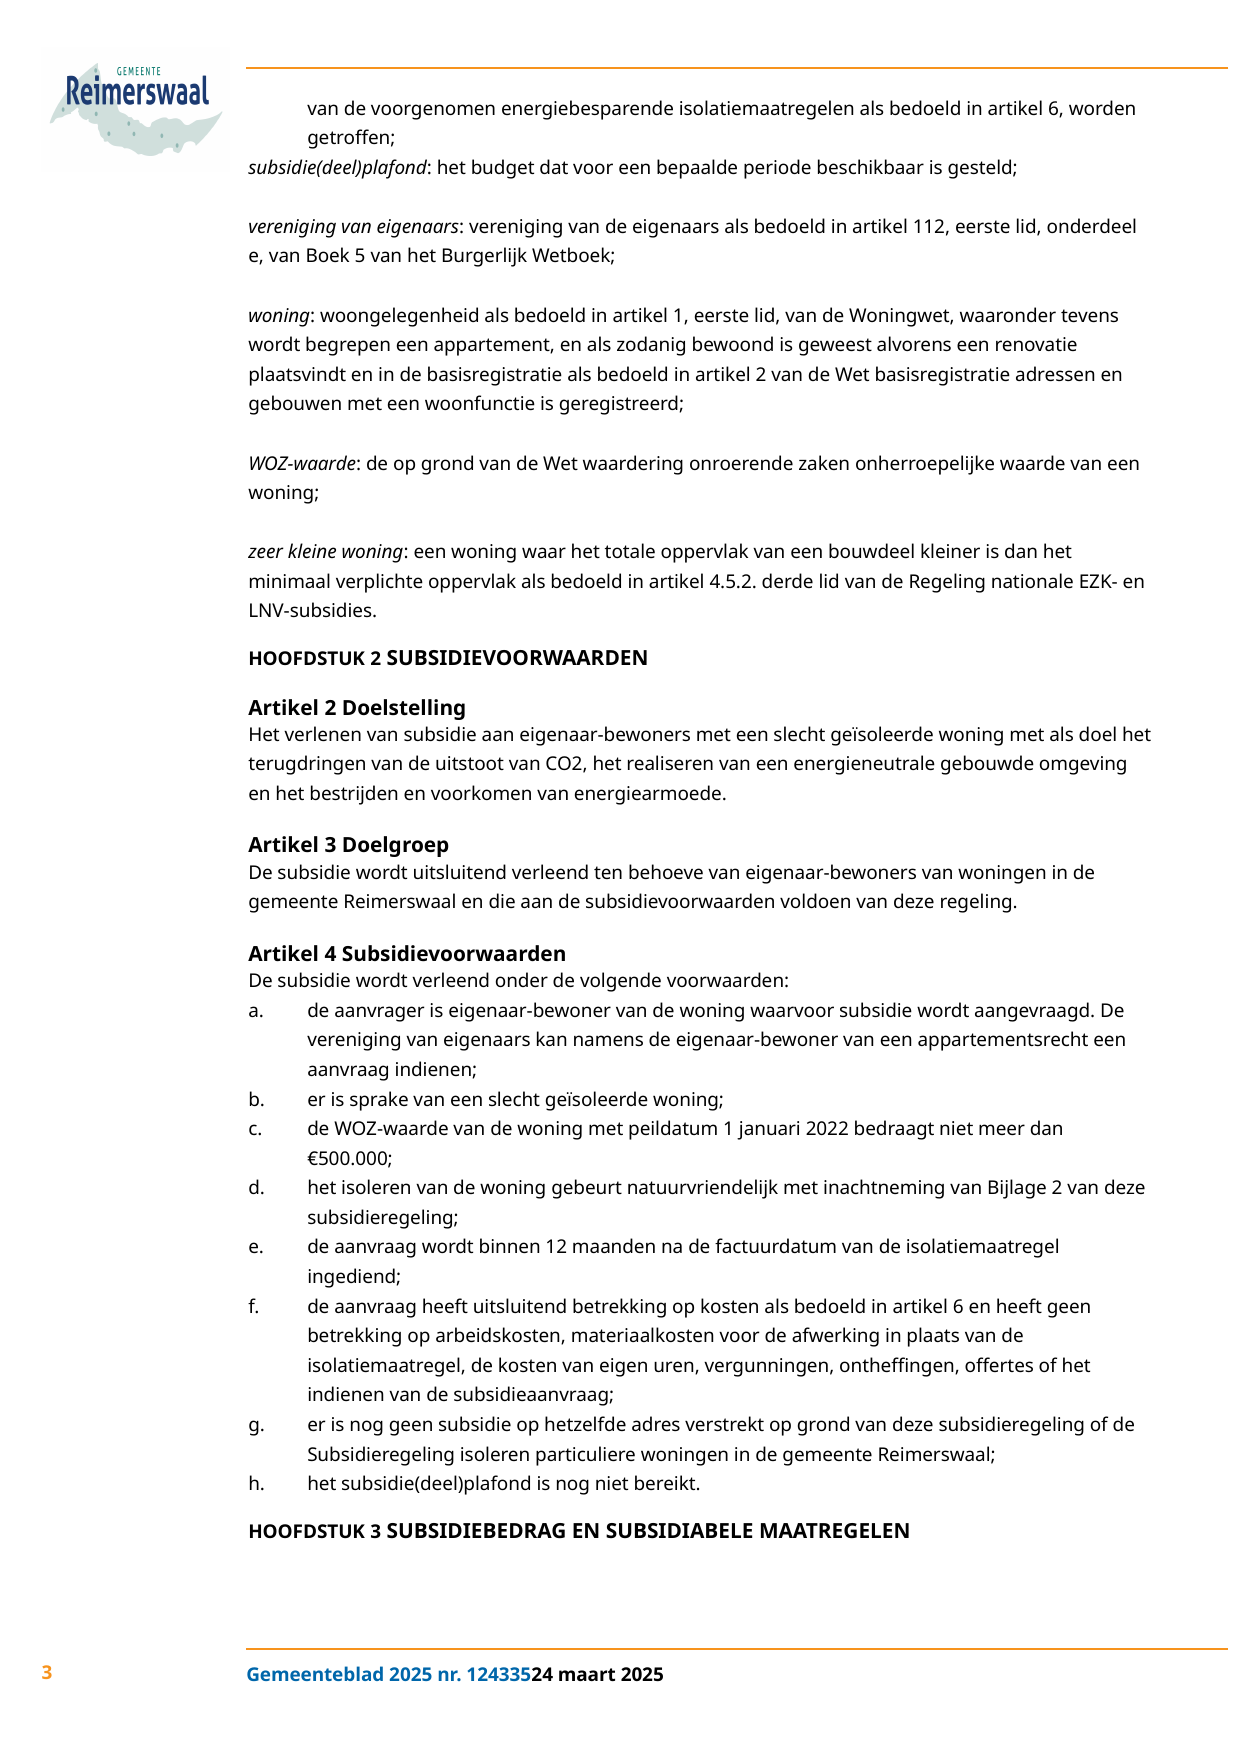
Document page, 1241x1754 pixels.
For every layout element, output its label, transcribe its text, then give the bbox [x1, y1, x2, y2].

text HOOFDSTUK 2 SUBSIDIEVOORWAARDEN [248, 643, 1152, 672]
list de WOZ-waarde van de woning met peildatum 1 januari 2022 bedraagt niet meer dan €500.000; [248, 1115, 1152, 1171]
text Artikel 3 Doelgroep [248, 831, 1152, 859]
text Artikel 4 Subsidievoorwaarden [248, 939, 1152, 967]
list er is sprake van een slecht geïsoleerde woning; [248, 1086, 1152, 1112]
list er is nog geen subsidie op hetzelfde adres verstrekt op grond van deze subsidieregeling of de Subsidieregeling isoleren particuliere woningen in de gemeente Reimerswaal; [248, 1411, 1152, 1467]
text De subsidie wordt verleend onder de volgende voorwaarden: [248, 967, 1152, 993]
list de aanvrager is eigenaar-bewoner van de woning waarvoor subsidie wordt aangevraagd. De vereniging van eigenaars kan namens de eigenaar-bewoner van een appartementsrecht een aanvraag indienen; [248, 997, 1152, 1082]
list van de voorgenomen energiebesparende isolatiemaatregelen als bedoeld in artikel 6, worden getroffen; [248, 95, 1152, 150]
text woning: woongelegenheid als bedoeld in artikel 1, eerste lid, van de Woningwet, waaronder tevens wordt begrepen een appartement, en als zodanig bewoond is geweest alvorens een renovatie plaatsvindt en in de basisregistratie als bedoeld in artikel 2 van de Wet basisregistratie adressen en gebouwen met een woonfunctie is geregistreerd; [248, 302, 1152, 416]
list het isoleren van de woning gebeurt natuurvriendelijk met inachtneming van Bijlage 2 van deze subsidieregeling; [248, 1174, 1152, 1230]
text WOZ-waarde: de op grond van de Wet waardering onroerende zaken onherroepelijke waarde van een woning; [248, 450, 1152, 505]
text De subsidie wordt uitsluitend verleend ten behoeve van eigenaar-bewoners van woningen in de gemeente Reimerswaal en die aan de subsidievoorwaarden voldoen van deze regeling. [248, 859, 1152, 914]
list het subsidie(deel)plafond is nog niet bereikt. [248, 1470, 1152, 1496]
text HOOFDSTUK 3 SUBSIDIEBEDRAG EN SUBSIDIABELE MAATREGELEN [248, 1516, 1152, 1544]
list de aanvraag heeft uitsluitend betrekking op kosten als bedoeld in artikel 6 en heeft geen betrekking op arbeidskosten, materiaalkosten voor de afwerking in plaats van de isolatiemaatregel, de kosten van eigen uren, vergunningen, ontheffingen, offertes of het indienen van de subsidieaanvraag; [248, 1293, 1152, 1407]
text subsidie(deel)plafond: het budget dat voor een bepaalde periode beschikbaar is gesteld; [248, 154, 1152, 180]
list de aanvraag wordt binnen 12 maanden na de factuurdatum van de isolatiemaatregel ingediend; [248, 1234, 1152, 1289]
text Het verlenen van subsidie aan eigenaar-bewoners met een slecht geïsoleerde woning met als doel het terugdringen van de uitstoot van CO2, het realiseren van een energieneutrale gebouwde omgeving en het bestrijden en voorkomen van energiearmoede. [248, 721, 1152, 806]
picture [41, 47, 231, 172]
text vereniging van eigenaars: vereniging van de eigenaars als bedoeld in artikel 112, eerste lid, onderdeel e, van Boek 5 van het Burgerlijk Wetboek; [248, 213, 1152, 268]
text Artikel 2 Doelstelling [248, 693, 1152, 721]
text zeer kleine woning: een woning waar het totale oppervlak van een bouwdeel kleiner is dan het minimaal verplichte oppervlak als bedoeld in artikel 4.5.2. derde lid van de Regeling nationale EZK- en LNV-subsidies. [248, 538, 1152, 623]
